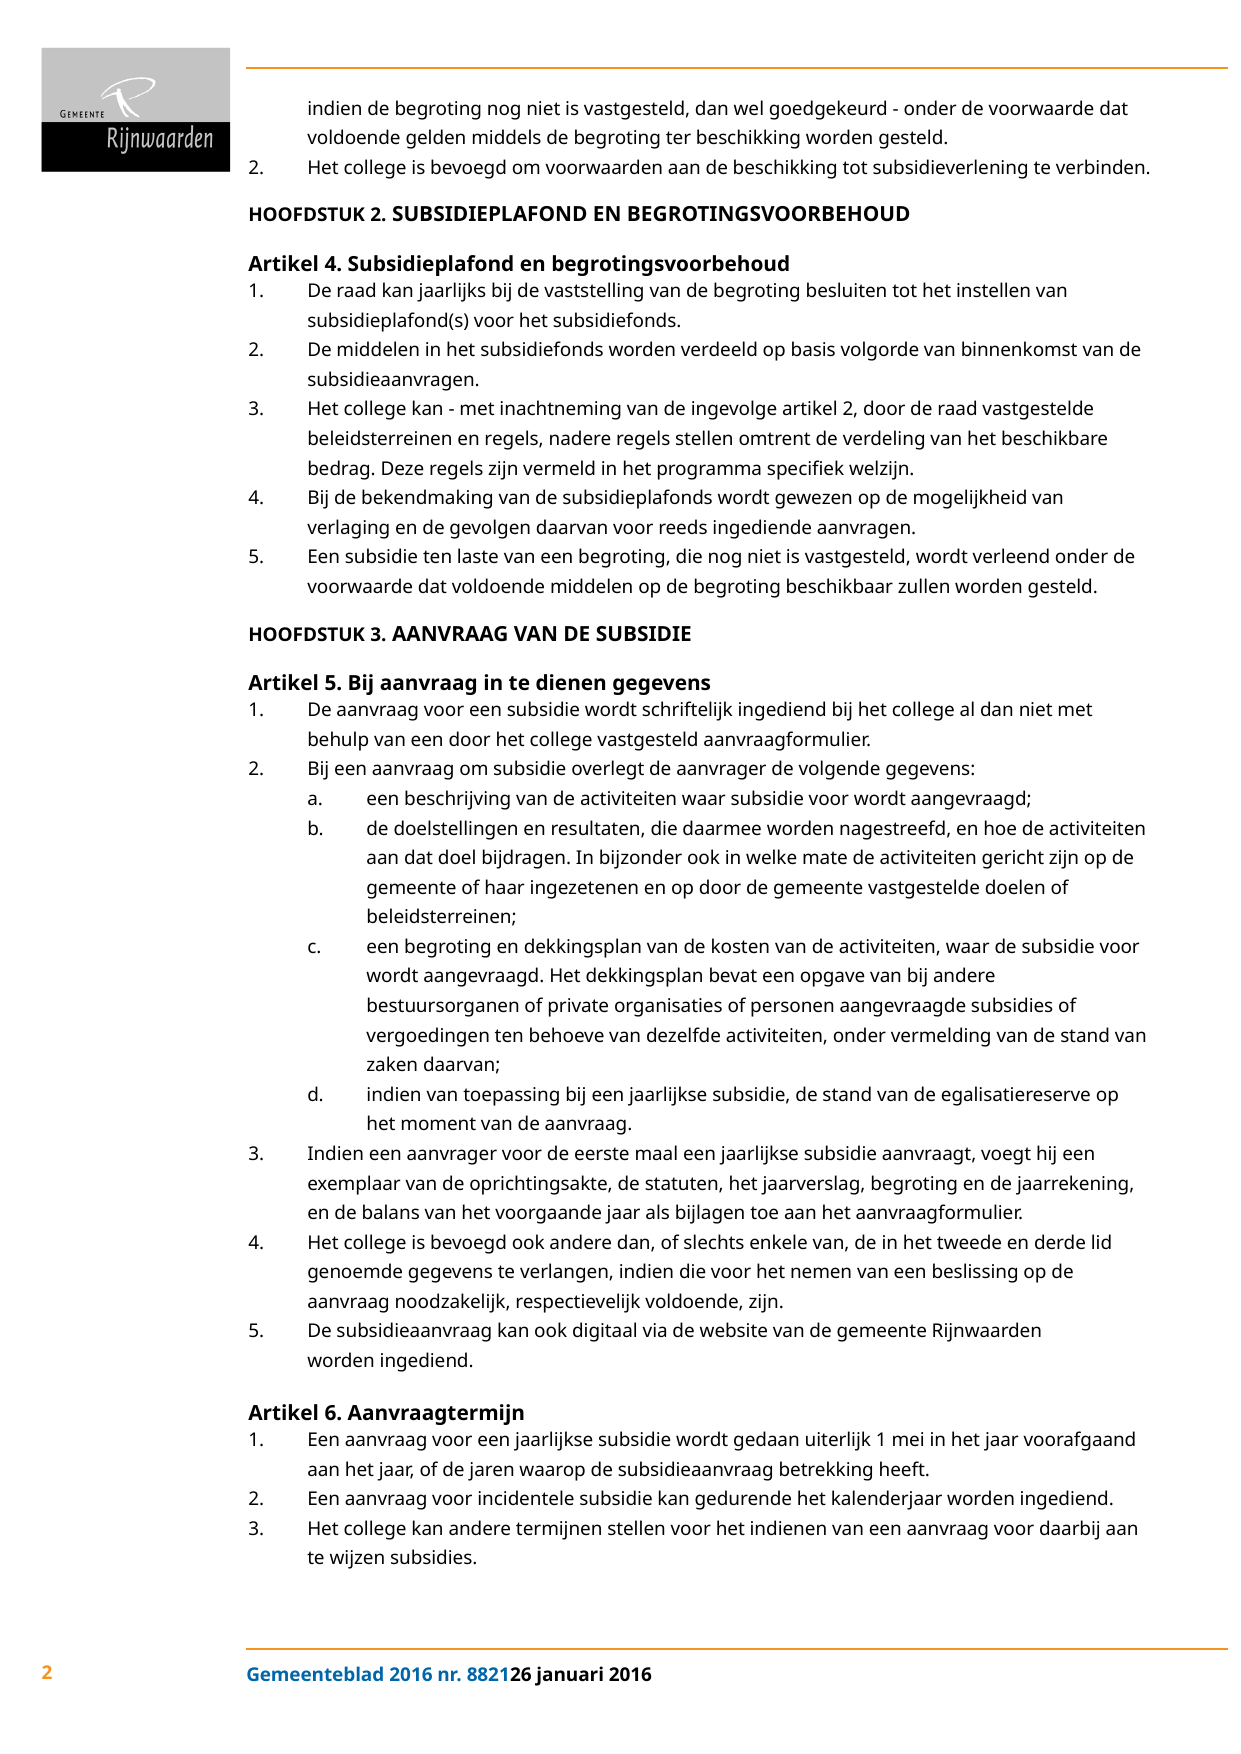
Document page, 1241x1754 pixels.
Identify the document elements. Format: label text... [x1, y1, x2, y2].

list Een subsidie ten laste van een begroting, die nog niet is vastgesteld, wordt verleend onder de voorwaarde dat voldoende middelen op de begroting beschikbaar zullen worden gesteld. [248, 543, 1152, 599]
list Een aanvraag voor een jaarlijkse subsidie wordt gedaan uiterlijk 1 mei in het jaar voorafgaand aan het jaar, of de jaren waarop de subsidieaanvraag betrekking heeft. [248, 1426, 1152, 1481]
list indien van toepassing bij een jaarlijkse subsidie, de stand van de egalisatiereserve op het moment van de aanvraag. [307, 1081, 1152, 1136]
text Artikel 4. Subsidieplafond en begrotingsvoorbehoud [248, 249, 1152, 277]
list - indien de begroting nog niet is vastgesteld, dan wel goedgekeurd - onder de voorwaarde dat voldoende gelden middels de begroting ter beschikking worden gesteld. [248, 95, 1152, 150]
list Een aanvraag voor incidentele subsidie kan gedurende het kalenderjaar worden ingediend. [248, 1485, 1152, 1511]
list Het college kan andere termijnen stellen voor het indienen van een aanvraag voor daarbij aan te wijzen subsidies. [248, 1515, 1152, 1570]
text HOOFDSTUK 2. SUBSIDIEPLAFOND EN BEGROTINGSVOORBEHOUD [248, 199, 1152, 228]
text Artikel 6. Aanvraagtermijn [248, 1398, 1152, 1426]
list De middelen in het subsidiefonds worden verdeeld op basis volgorde van binnenkomst van de subsidieaanvragen. [248, 336, 1152, 392]
list Indien een aanvrager voor de eerste maal een jaarlijkse subsidie aanvraagt, voegt hij een exemplaar van de oprichtingsakte, de statuten, het jaarverslag, begroting en de jaarrekening, en de balans van het voorgaande jaar als bijlagen toe aan het aanvraagformulier. [248, 1140, 1152, 1225]
picture [41, 47, 231, 172]
list De subsidieaanvraag kan ook digitaal via de website van de gemeente Rijnwaarden [248, 1318, 1152, 1343]
text HOOFDSTUK 3. AANVRAAG VAN DE SUBSIDIE [248, 619, 1152, 647]
text Artikel 5. Bij aanvraag in te dienen gegevens [248, 668, 1152, 696]
list de doelstellingen en resultaten, die daarmee worden nagestreefd, en hoe de activiteiten aan dat doel bijdragen. In bijzonder ook in welke mate de activiteiten gericht zijn op de gemeente of haar ingezetenen en op door de gemeente vastgestelde doelen of beleidsterreinen; [307, 815, 1152, 929]
list De raad kan jaarlijks bij de vaststelling van de begroting besluiten tot het instellen van subsidieplafond(s) voor het subsidiefonds. [248, 277, 1152, 333]
list Het college is bevoegd om voorwaarden aan de beschikking tot subsidieverlening te verbinden. [248, 154, 1152, 180]
list De aanvraag voor een subsidie wordt schriftelijk ingediend bij het college al dan niet met behulp van een door het college vastgesteld aanvraagformulier. [248, 696, 1152, 752]
list Bij de bekendmaking van de subsidieplafonds wordt gewezen op de mogelijkheid van verlaging en de gevolgen daarvan voor reeds ingediende aanvragen. [248, 484, 1152, 540]
list een begroting en dekkingsplan van de kosten van de activiteiten, waar de subsidie voor wordt aangevraagd. Het dekkingsplan bevat een opgave van bij andere bestuursorganen of private organisaties of personen aangevraagde subsidies of vergoedingen ten behoeve van dezelfde activiteiten, onder vermelding van de stand van zaken daarvan; [307, 933, 1152, 1077]
list een beschrijving van de activiteiten waar subsidie voor wordt aangevraagd; [307, 785, 1152, 811]
list Het college is bevoegd ook andere dan, of slechts enkele van, de in het tweede en derde lid genoemde gegevens te verlangen, indien die voor het nemen van een beslissing op de aanvraag noodzakelijk, respectievelijk voldoende, zijn. [248, 1229, 1152, 1314]
list Het college kan - met inachtneming van de ingevolge artikel 2, door de raad vastgestelde beleidsterreinen en regels, nadere regels stellen omtrent de verdeling van het beschikbare bedrag. Deze regels zijn vermeld in het programma specifiek welzijn. [248, 396, 1152, 481]
list worden ingediend. [248, 1347, 1152, 1373]
list Bij een aanvraag om subsidie overlegt de aanvrager de volgende gegevens: [248, 756, 1152, 781]
